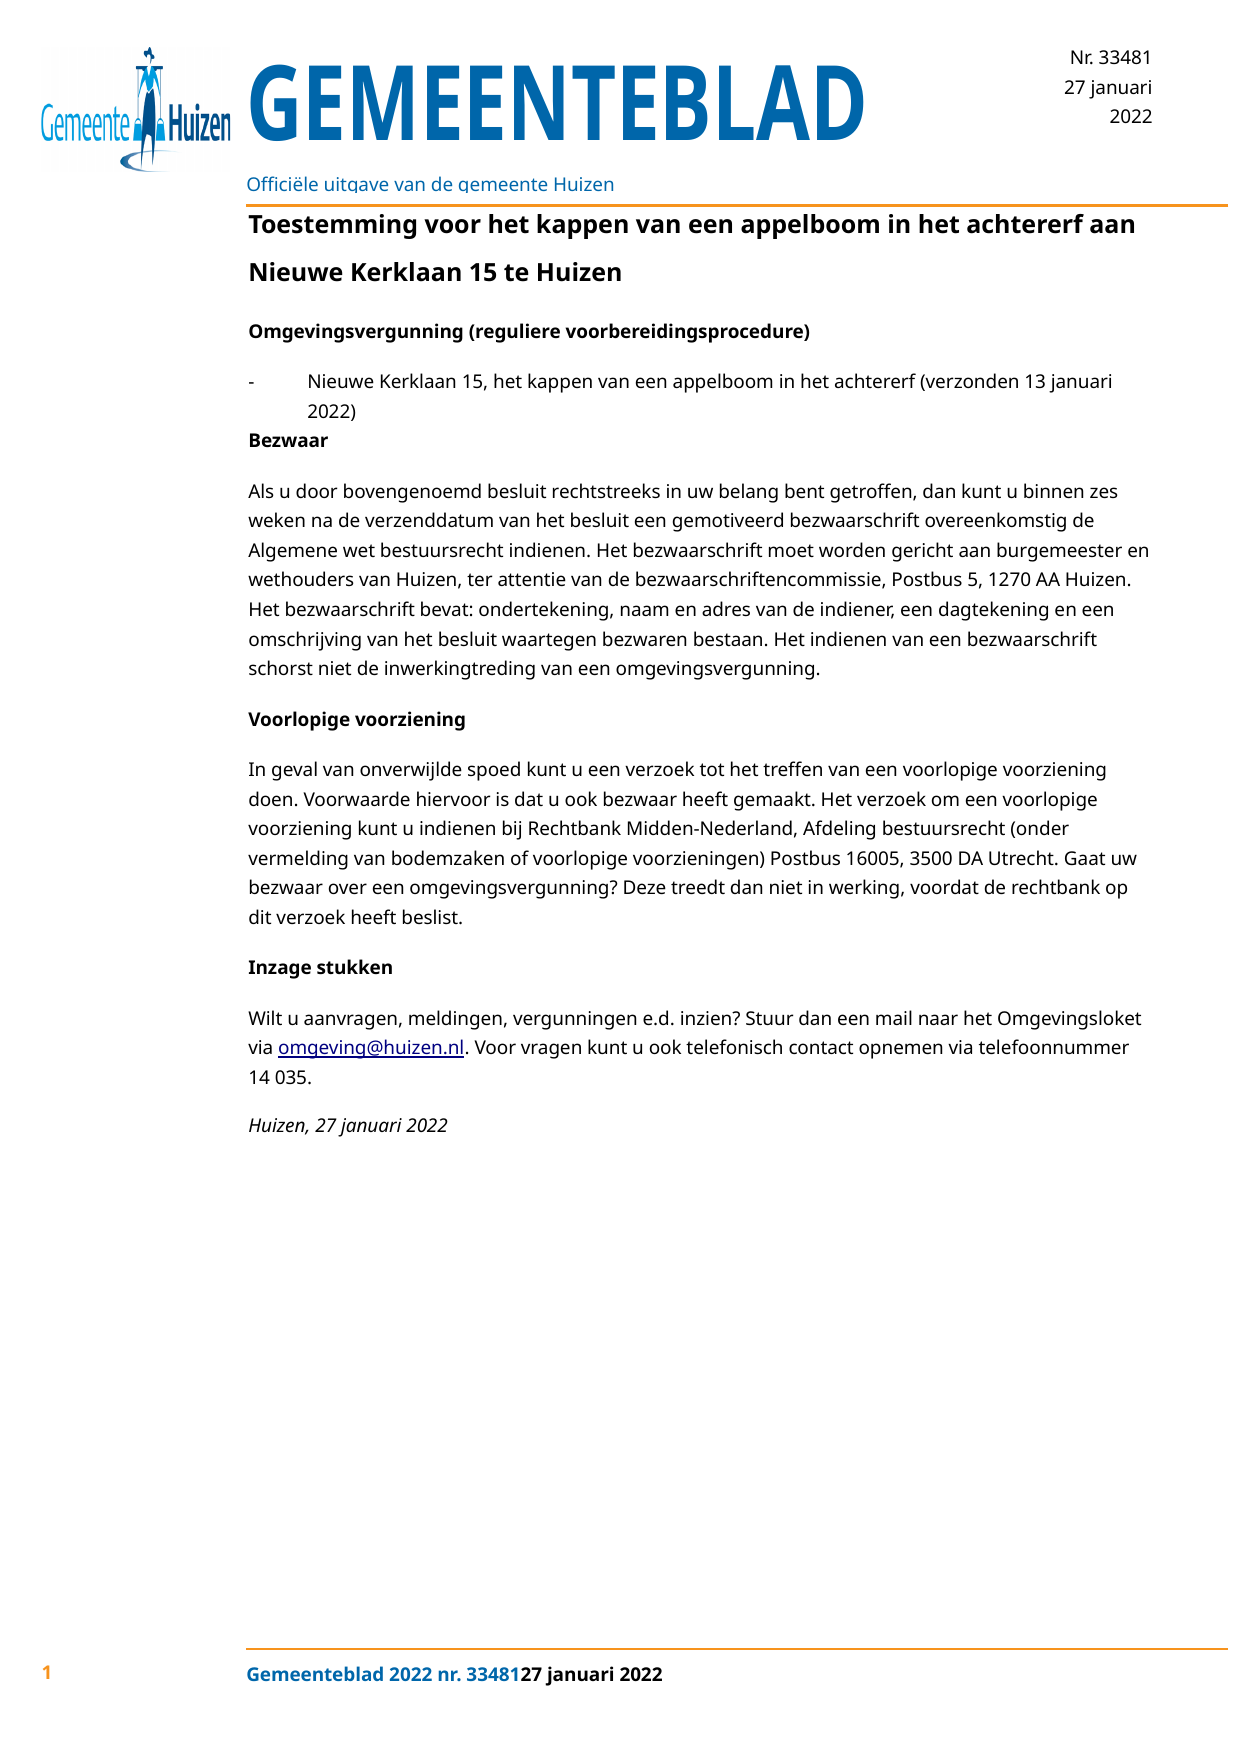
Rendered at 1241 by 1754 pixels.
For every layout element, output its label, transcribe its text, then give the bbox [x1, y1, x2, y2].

list Nieuwe Kerklaan 15, het kappen van een appelboom in het achtererf (verzonden 13 januari 2022) [248, 368, 1152, 424]
text Huizen, 27 januari 2022 [248, 1112, 1152, 1138]
text Inzage stukken [248, 954, 1152, 980]
text Toestemming voor het kappen van een appelboom in het achtererf aan Nieuwe Kerklaan 15 te Huizen [248, 207, 1152, 288]
text Omgevingsvergunning (reguliere voorbereidingsprocedure) [248, 318, 1152, 344]
text Als u door bovengenoemd besluit rechtstreeks in uw belang bent getroffen, dan kunt u binnen zes weken na de verzenddatum van het besluit een gemotiveerd bezwaarschrift overeenkomstig de Algemene wet bestuursrecht indienen. Het bezwaarschrift moet worden gericht aan burgemeester en wethouders van Huizen, ter attentie van de bezwaarschriftencommissie, Postbus 5, 1270 AA Huizen. Het bezwaarschrift bevat: ondertekening, naam en adres van de indiener, een dagtekening en een omschrijving van het besluit waartegen bezwaren bestaan. Het indienen van een bezwaarschrift schorst niet de inwerkingtreding van een omgevingsvergunning. [248, 478, 1152, 681]
text In geval van onverwijlde spoed kunt u een verzoek tot het treffen van een voorlopige voorziening doen. Voorwaarde hiervoor is dat u ook bezwaar heeft gemaakt. Het verzoek om een voorlopige voorziening kunt u indienen bij Rechtbank Midden-Nederland, Afdeling bestuursrecht (onder vermelding van bodemzaken of voorlopige voorzieningen) Postbus 16005, 3500 DA Utrecht. Gaat uw bezwaar over een omgevingsvergunning? Deze treedt dan niet in werking, voordat de rechtbank op dit verzoek heeft beslist. [248, 756, 1152, 930]
picture [41, 47, 231, 172]
text Bezwaar [248, 427, 1152, 453]
text Wilt u aanvragen, meldingen, vergunningen e.d. inzien? Stuur dan een mail naar het Omgevingsloket via omgeving@huizen.nl. Voor vragen kunt u ook telefonisch contact opnemen via telefoonnummer 14 035. [248, 1005, 1152, 1090]
text Voorlopige voorziening [248, 706, 1152, 732]
